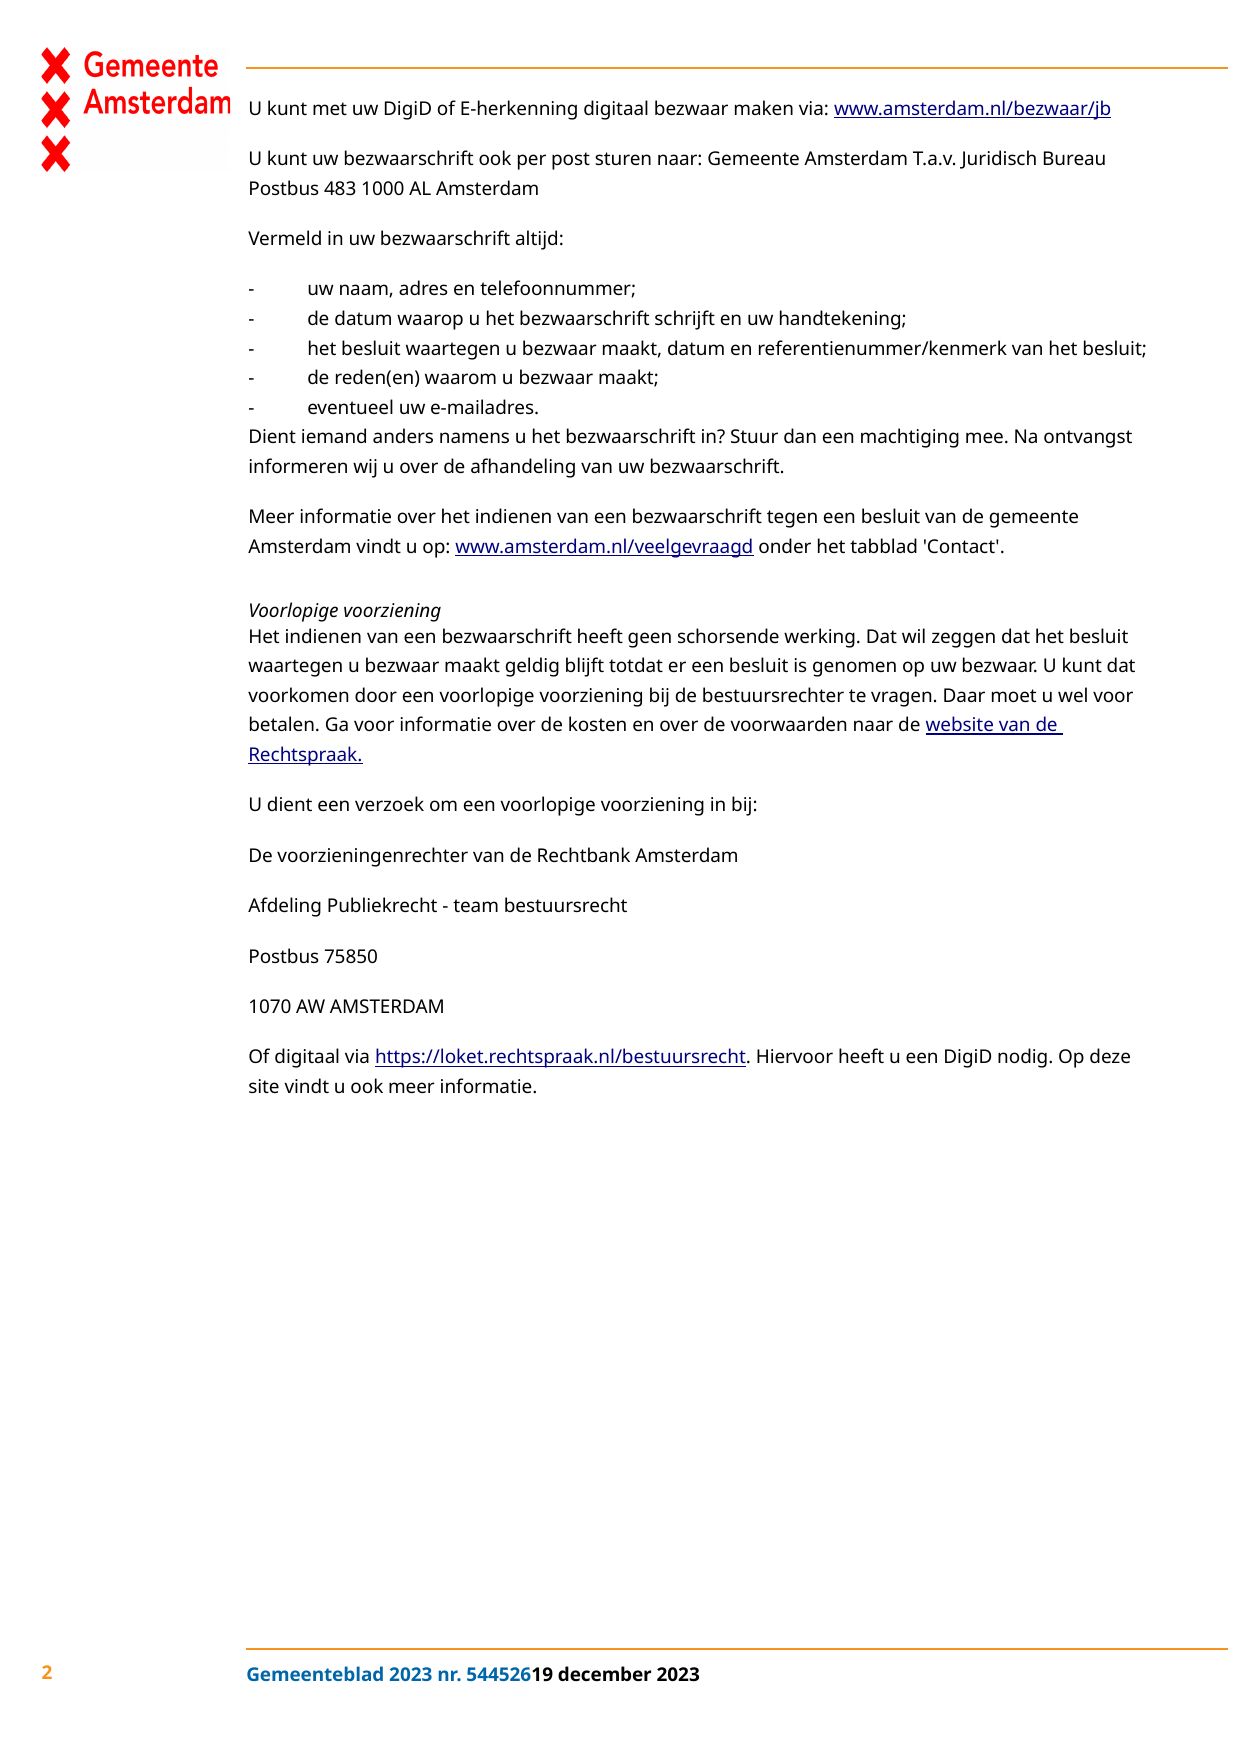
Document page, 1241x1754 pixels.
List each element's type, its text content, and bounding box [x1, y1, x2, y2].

text U kunt met uw DigiD of E-herkenning digitaal bezwaar maken via: www.amsterdam.nl/bezwaar/jb [248, 95, 1152, 121]
list de reden(en) waarom u bezwaar maakt; [248, 364, 1152, 390]
text Of digitaal via https://loket.rechtspraak.nl/bestuursrecht. Hiervoor heeft u een DigiD nodig. Op deze site vindt u ook meer informatie. [248, 1044, 1152, 1099]
text Dient iemand anders namens u het bezwaarschrift in? Stuur dan een machtiging mee. Na ontvangst informeren wij u over de afhandeling van uw bezwaarschrift. [248, 423, 1152, 479]
text Meer informatie over het indienen van een bezwaarschrift tegen een besluit van de gemeente Amsterdam vindt u op: www.amsterdam.nl/veelgevraagd onder het tabblad 'Contact'. [248, 503, 1152, 559]
list het besluit waartegen u bezwaar maakt, datum en referentienummer/kenmerk van het besluit; [248, 335, 1152, 361]
text Het indienen van een bezwaarschrift heeft geen schorsende werking. Dat wil zeggen dat het besluit waartegen u bezwaar maakt geldig blijft totdat er een besluit is genomen op uw bezwaar. U kunt dat voorkomen door een voorlopige voorziening bij de bestuursrechter te vragen. Daar moet u wel voor betalen. Ga voor informatie over de kosten en over de voorwaarden naar de website van de Rechtspraak. [248, 623, 1152, 767]
text U dient een verzoek om een voorlopige voorziening in bij: [248, 792, 1152, 817]
list eventueel uw e-mailadres. [248, 394, 1152, 420]
list de datum waarop u het bezwaarschrift schrijft en uw handtekening; [248, 305, 1152, 331]
text De voorzieningenrechter van de Rechtbank Amsterdam [248, 842, 1152, 868]
text Afdeling Publiekrecht - team bestuursrecht [248, 892, 1152, 918]
picture [41, 47, 231, 172]
text Voorlopige voorziening [248, 597, 1152, 623]
text Postbus 75850 [248, 943, 1152, 968]
list uw naam, adres en telefoonnummer; [248, 276, 1152, 301]
text U kunt uw bezwaarschrift ook per post sturen naar: Gemeente Amsterdam T.a.v. Juridisch Bureau Postbus 483 1000 AL Amsterdam [248, 145, 1152, 201]
text 1070 AW AMSTERDAM [248, 993, 1152, 1019]
text Vermeld in uw bezwaarschrift altijd: [248, 225, 1152, 251]
